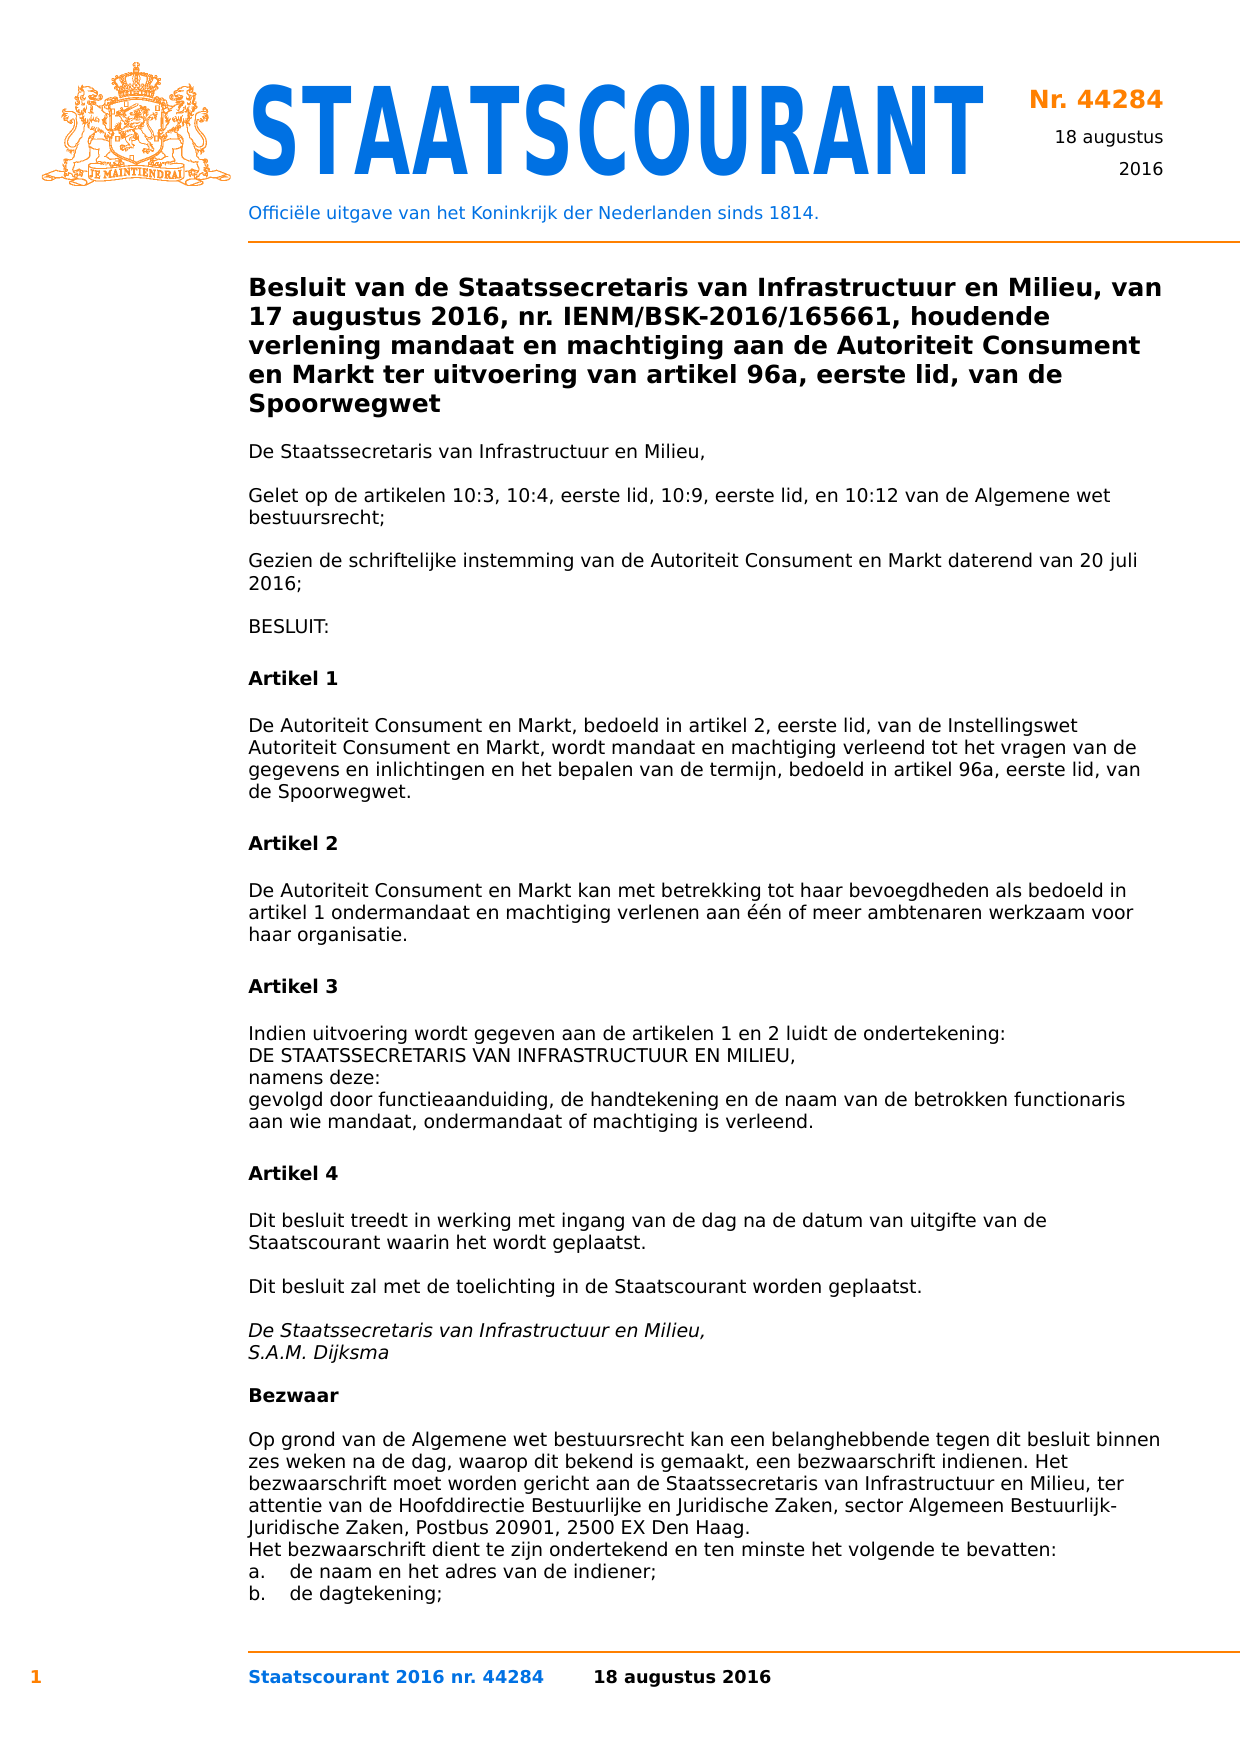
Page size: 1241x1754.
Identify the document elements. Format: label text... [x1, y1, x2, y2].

table_cell 18 augustus [998, 121, 1240, 153]
text De Autoriteit Consument en Markt kan met betrekking tot haar bevoegdheden als bedoeld in artikel 1 ondermandaat en machtiging verlenen aan één of meer ambtenaren werkzaam voor haar organisatie. [248, 880, 1163, 946]
text Indien uitvoering wordt gegeven aan de artikelen 1 en 2 luidt de ondertekening: [248, 1023, 1163, 1045]
text Dit besluit zal met de toelichting in de Staatscourant worden geplaatst. [248, 1276, 1163, 1298]
text namens deze: [248, 1067, 1163, 1089]
picture [41, 62, 231, 186]
table_header Nr. 44284 [998, 62, 1240, 121]
text gevolgd door functieaanduiding, de handtekening en de naam van de betrokken functionaris aan wie mandaat, ondermandaat of machtiging is verleend. [248, 1089, 1163, 1133]
subtitle Artikel 1 [248, 668, 1163, 690]
text De Autoriteit Consument en Markt, bedoeld in artikel 2, eerste lid, van de Instellingswet Autoriteit Consument en Markt, wordt mandaat en machtiging verleend tot het vragen van de gegevens en inlichtingen en het bepalen van de termijn, bedoeld in artikel 96a, eerste lid, van de Spoorwegwet. [248, 715, 1163, 803]
subtitle Artikel 2 [248, 833, 1163, 855]
text Dit besluit treedt in werking met ingang van de dag na de datum van uitgifte van de Staatscourant waarin het wordt geplaatst. [248, 1210, 1163, 1254]
table_cell 2016 [998, 153, 1240, 203]
text Op grond van de Algemene wet bestuursrecht kan een belanghebbende tegen dit besluit binnen zes weken na de dag, waarop dit bekend is gemaakt, een bezwaarschrift indienen. Het bezwaarschrift moet worden gericht aan de Staatssecretaris van Infrastructuur en Milieu, ter attentie van de Hoofddirectie Bestuurlijke en Juridische Zaken, sector Algemeen Bestuurlijk-Juridische Zaken, Postbus 20901, 2500 EX Den Haag. [248, 1429, 1163, 1539]
text Bezwaar [248, 1385, 1163, 1407]
subtitle Artikel 3 [248, 976, 1163, 998]
table_header STAATSCOURANT [248, 62, 998, 203]
text Het bezwaarschrift dient te zijn ondertekend en ten minste het volgende te bevatten: [248, 1539, 1163, 1561]
subtitle Artikel 4 [248, 1163, 1163, 1185]
table_cell Officiële uitgave van het Koninkrijk der Nederlanden sinds 1814. [248, 203, 1240, 241]
text DE STAATSSECRETARIS VAN INFRASTRUCTUUR EN MILIEU, [248, 1045, 1163, 1067]
text BESLUIT: [248, 616, 1163, 638]
text De Staatssecretaris van Infrastructuur en Milieu, [248, 441, 1163, 463]
text b. de dagtekening; [248, 1583, 1163, 1605]
text a. de naam en het adres van de indiener; [248, 1561, 1163, 1583]
table_header [25, 62, 248, 241]
text Gezien de schriftelijke instemming van de Autoriteit Consument en Markt daterend van 20 juli 2016; [248, 550, 1163, 594]
text De Staatssecretaris van Infrastructuur en Milieu, S.A.M. Dijksma [248, 1319, 1163, 1363]
text Gelet op de artikelen 10:3, 10:4, eerste lid, 10:9, eerste lid, en 10:12 van de Algemene wet bestuursrecht; [248, 484, 1163, 528]
subtitle Besluit van de Staatssecretaris van Infrastructuur en Milieu, van 17 augustus 2016, nr. IENM/BSK-2016/165661, houdende verlening mandaat en machtiging aan de Autoriteit Consument en Markt ter uitvoering van artikel 96a, eerste lid, van de Spoorwegwet [248, 273, 1163, 419]
